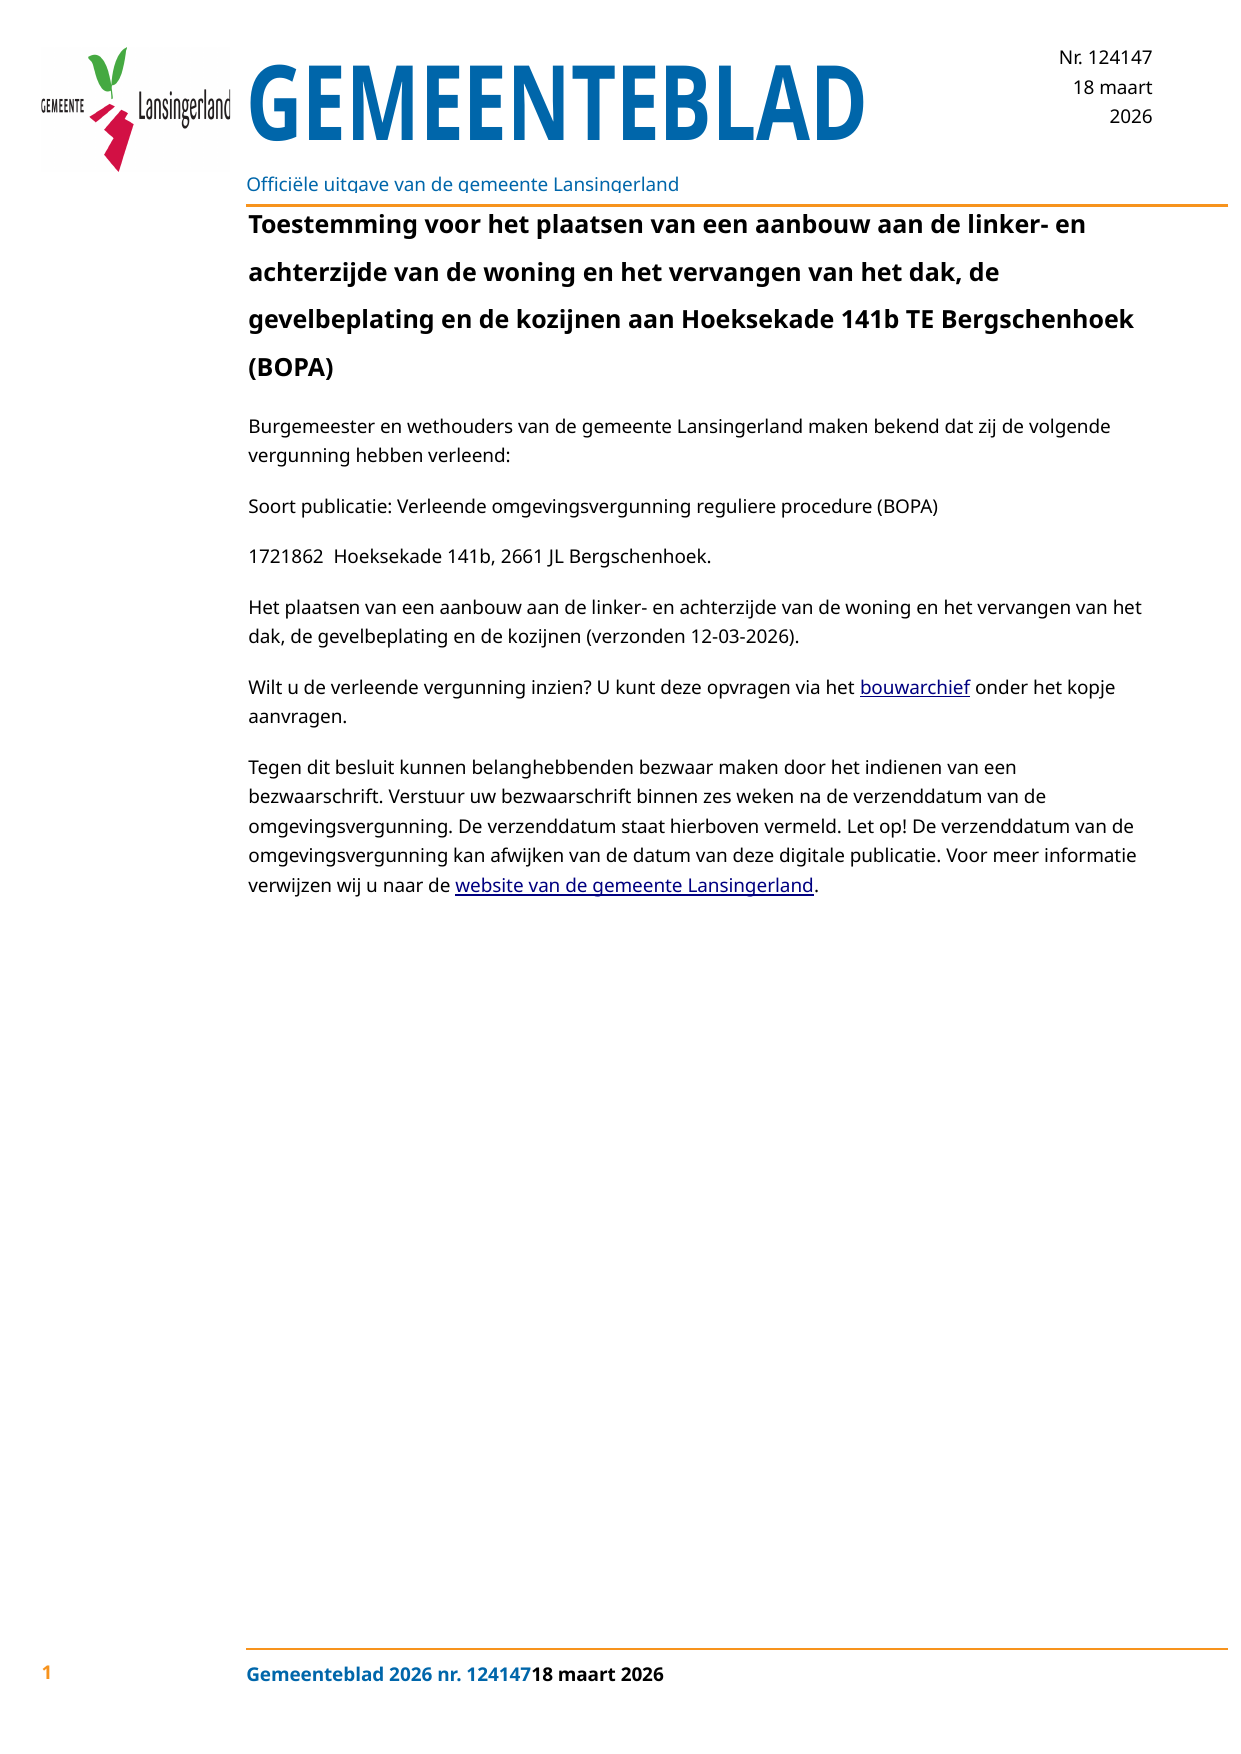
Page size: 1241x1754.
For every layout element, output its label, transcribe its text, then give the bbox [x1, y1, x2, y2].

text Tegen dit besluit kunnen belanghebbenden bezwaar maken door het indienen van een bezwaarschrift. Verstuur uw bezwaarschrift binnen zes weken na de verzenddatum van de omgevingsvergunning. De verzenddatum staat hierboven vermeld. Let op! De verzenddatum van de omgevingsvergunning kan afwijken van de datum van deze digitale publicatie. Voor meer informatie verwijzen wij u naar de website van de gemeente Lansingerland. [248, 754, 1152, 898]
text Het plaatsen van een aanbouw aan de linker- en achterzijde van de woning en het vervangen van het dak, de gevelbeplating en de kozijnen (verzonden 12-03-2026). [248, 594, 1152, 649]
text Toestemming voor het plaatsen van een aanbouw aan de linker- en achterzijde van de woning en het vervangen van het dak, de gevelbeplating en de kozijnen aan Hoeksekade 141b TE Bergschenhoek (BOPA) [248, 207, 1152, 384]
text Burgemeester en wethouders van de gemeente Lansingerland maken bekend dat zij de volgende vergunning hebben verleend: [248, 413, 1152, 468]
picture [41, 47, 231, 172]
text Soort publicatie: Verleende omgevingsvergunning reguliere procedure (BOPA) [248, 493, 1152, 519]
text Wilt u de verleende vergunning inzien? U kunt deze opvragen via het bouwarchief onder het kopje aanvragen. [248, 674, 1152, 729]
text 1721862 Hoeksekade 141b, 2661 JL Bergschenhoek. [248, 543, 1152, 569]
